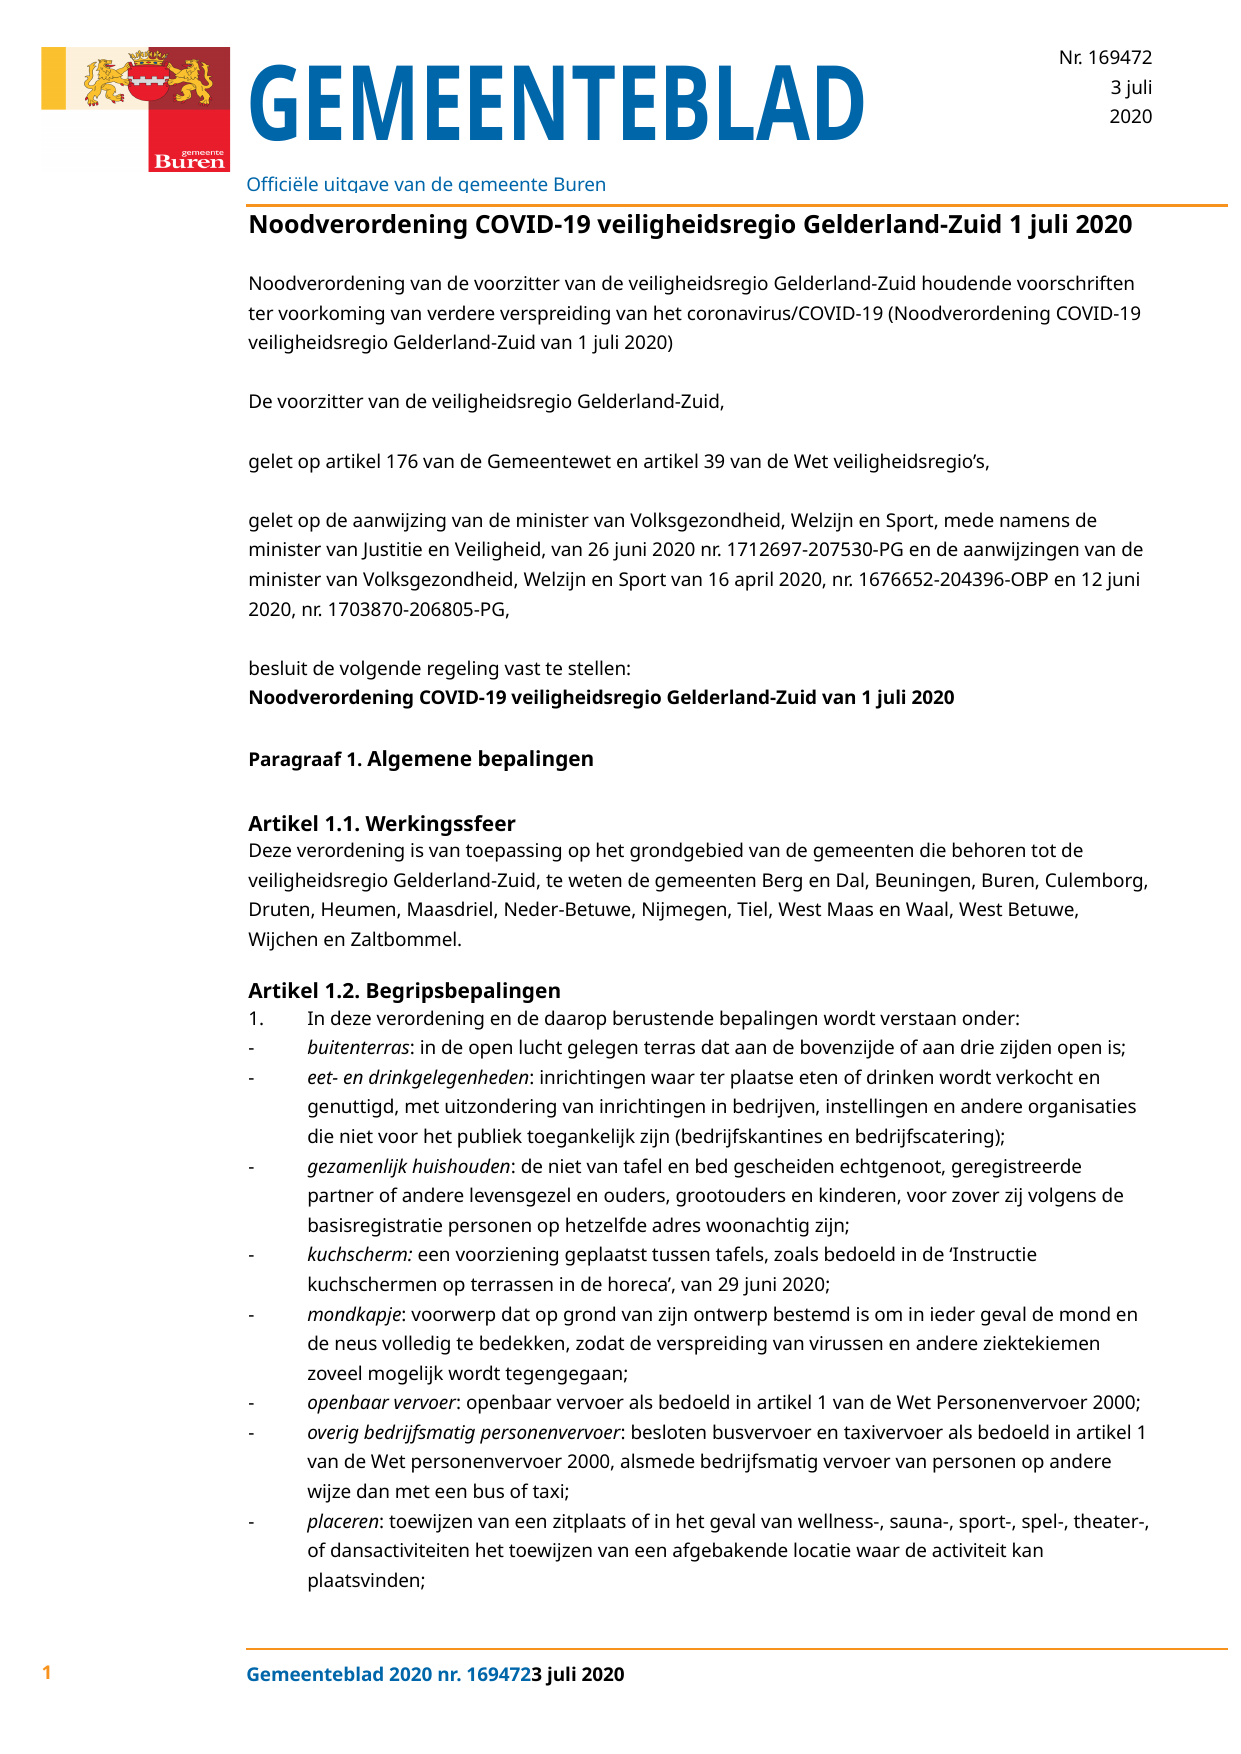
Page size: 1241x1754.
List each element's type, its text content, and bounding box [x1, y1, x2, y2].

list In deze verordening en de daarop berustende bepalingen wordt verstaan onder: [248, 1005, 1152, 1031]
text Noodverordening van de voorzitter van de veiligheidsregio Gelderland-Zuid houdende voorschriften ter voorkoming van verdere verspreiding van het coronavirus/COVID-19 (Noodverordening COVID-19 veiligheidsregio Gelderland-Zuid van 1 juli 2020) [248, 270, 1152, 355]
text Deze verordening is van toepassing op het grondgebied van de gemeenten die behoren tot de veiligheidsregio Gelderland-Zuid, te weten de gemeenten Berg en Dal, Beuningen, Buren, Culemborg, Druten, Heumen, Maasdriel, Neder-Betuwe, Nijmegen, Tiel, West Maas en Waal, West Betuwe, Wijchen en Zaltbommel. [248, 837, 1152, 952]
list eet- en drinkgelegenheden: inrichtingen waar ter plaatse eten of drinken wordt verkocht en genuttigd, met uitzondering van inrichtingen in bedrijven, instellingen en andere organisaties die niet voor het publiek toegankelijk zijn (bedrijfskantines en bedrijfscatering); [248, 1064, 1152, 1149]
list overig bedrijfsmatig personenvervoer: besloten busvervoer en taxivervoer als bedoeld in artikel 1 van de Wet personenvervoer 2000, alsmede bedrijfsmatig vervoer van personen op andere wijze dan met een bus of taxi; [248, 1419, 1152, 1504]
text Noodverordening COVID-19 veiligheidsregio Gelderland-Zuid van 1 juli 2020 [248, 684, 1152, 710]
text Paragraaf 1. Algemene bepalingen [248, 744, 1152, 772]
list gezamenlijk huishouden: de niet van tafel en bed gescheiden echtgenoot, geregistreerde partner of andere levensgezel en ouders, grootouders en kinderen, voor zover zij volgens de basisregistratie personen op hetzelfde adres woonachtig zijn; [248, 1153, 1152, 1238]
list placeren: toewijzen van een zitplaats of in het geval van wellness-, sauna-, sport-, spel-, theater-, of dansactiviteiten het toewijzen van een afgebakende locatie waar de activiteit kan plaatsvinden; [248, 1508, 1152, 1593]
list buitenterras: in de open lucht gelegen terras dat aan de bovenzijde of aan drie zijden open is; [248, 1034, 1152, 1060]
text Noodverordening COVID-19 veiligheidsregio Gelderland-Zuid 1 juli 2020 [248, 207, 1152, 241]
list openbaar vervoer: openbaar vervoer als bedoeld in artikel 1 van de Wet Personenvervoer 2000; [248, 1389, 1152, 1415]
text gelet op de aanwijzing van de minister van Volksgezondheid, Welzijn en Sport, mede namens de minister van Justitie en Veiligheid, van 26 juni 2020 nr. 1712697-207530-PG en de aanwijzingen van de minister van Volksgezondheid, Welzijn en Sport van 16 april 2020, nr. 1676652-204396-OBP en 12 juni 2020, nr. 1703870-206805-PG, [248, 507, 1152, 621]
text De voorzitter van de veiligheidsregio Gelderland-Zuid, [248, 389, 1152, 414]
list mondkapje: voorwerp dat op grond van zijn ontwerp bestemd is om in ieder geval de mond en de neus volledig te bedekken, zodat de verspreiding van virussen en andere ziektekiemen zoveel mogelijk wordt tegengegaan; [248, 1301, 1152, 1386]
list kuchscherm: een voorziening geplaatst tussen tafels, zoals bedoeld in de ‘Instructie kuchschermen op terrassen in de horeca’, van 29 juni 2020; [248, 1242, 1152, 1297]
text Artikel 1.2. Begripsbepalingen [248, 977, 1152, 1005]
text besluit de volgende regeling vast te stellen: [248, 655, 1152, 681]
picture [41, 47, 231, 172]
text gelet op artikel 176 van de Gemeentewet en artikel 39 van de Wet veiligheidsregio’s, [248, 448, 1152, 473]
text Artikel 1.1. Werkingssfeer [248, 809, 1152, 837]
